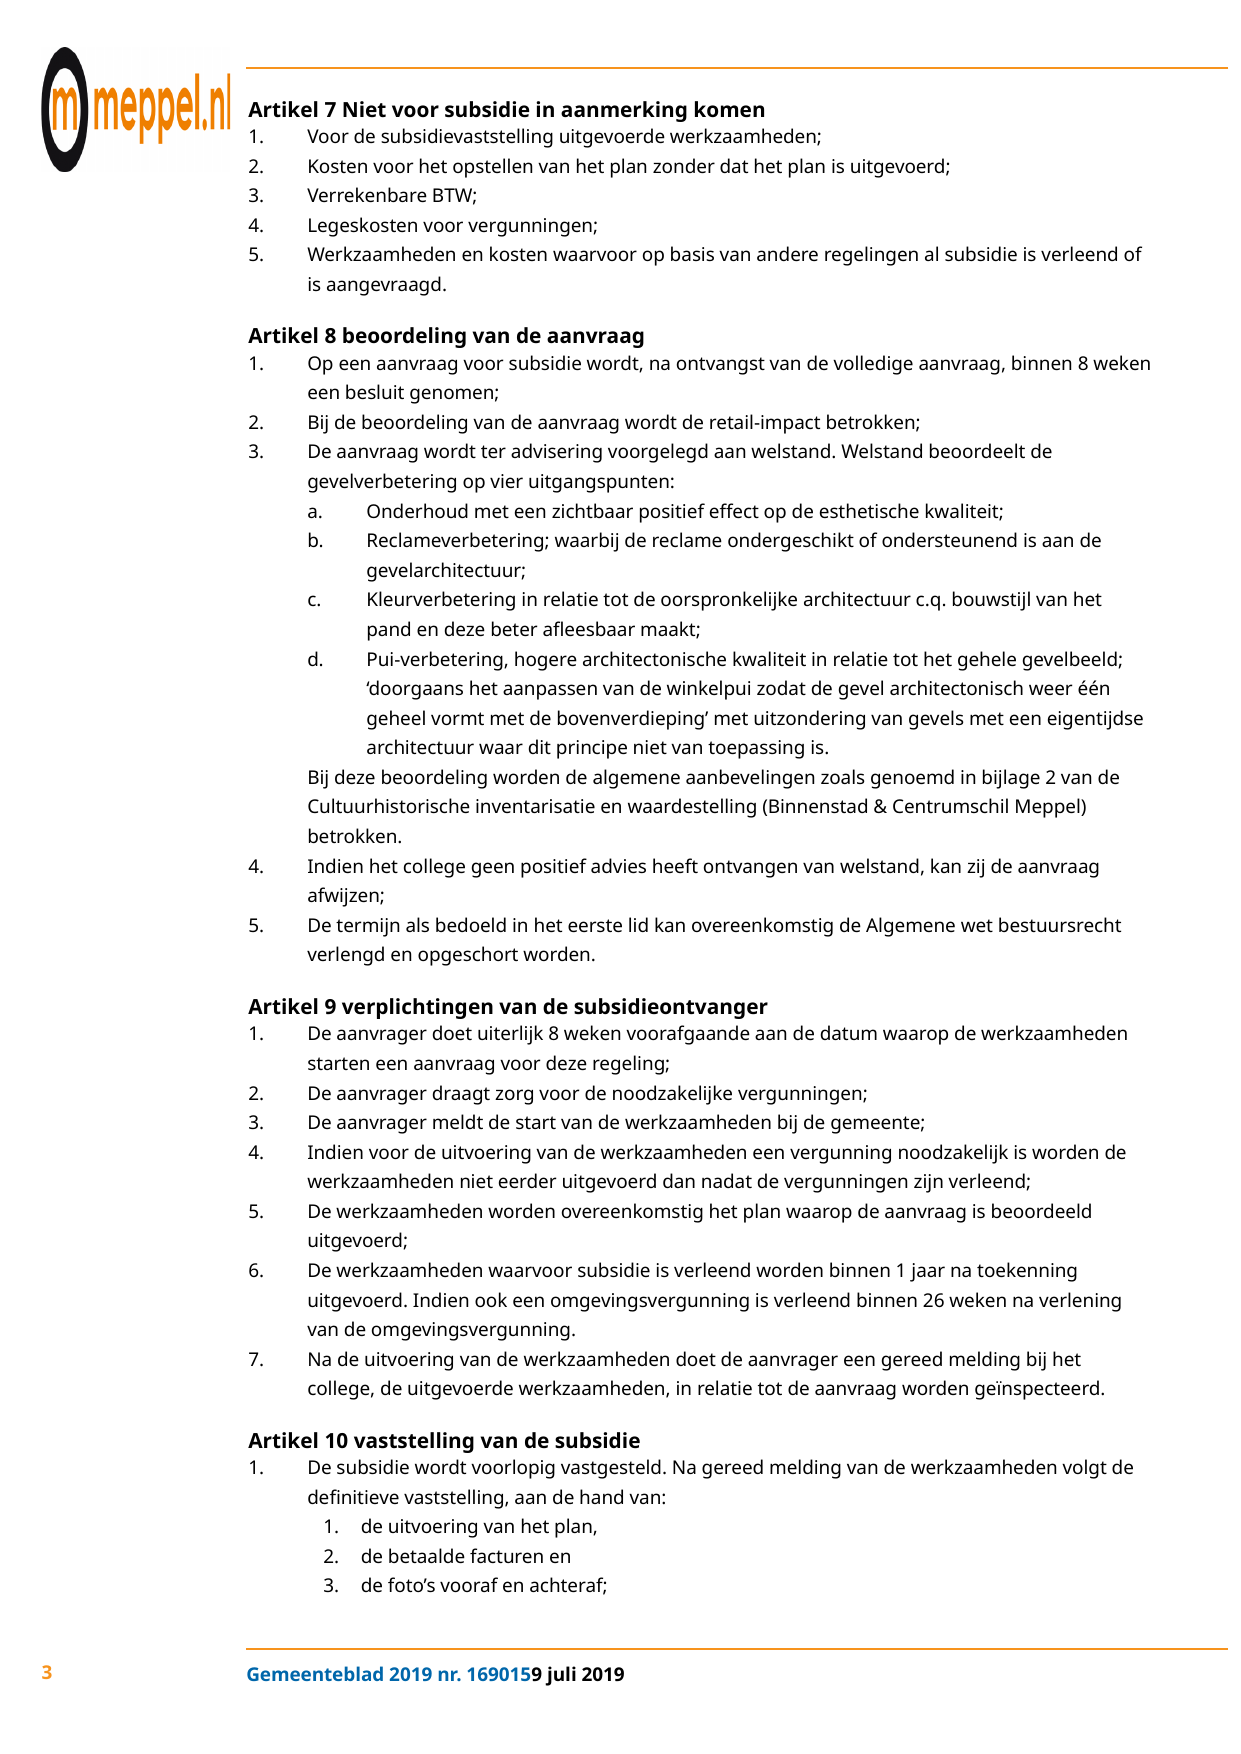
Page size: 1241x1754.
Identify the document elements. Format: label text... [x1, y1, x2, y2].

list Kosten voor het opstellen van het plan zonder dat het plan is uitgevoerd; [248, 153, 1152, 178]
list Legeskosten voor vergunningen; [248, 212, 1152, 238]
list Onderhoud met een zichtbaar positief effect op de esthetische kwaliteit; [307, 498, 1152, 524]
list De subsidie wordt voorlopig vastgesteld. Na gereed melding van de werkzaamheden volgt de definitieve vaststelling, aan de hand van: [248, 1454, 1152, 1510]
list Werkzaamheden en kosten waarvoor op basis van andere regelingen al subsidie is verleend of is aangevraagd. [248, 242, 1152, 297]
list de foto’s vooraf en achteraf; [323, 1573, 1152, 1598]
list de uitvoering van het plan, [323, 1513, 1152, 1539]
picture [41, 47, 231, 172]
list Na de uitvoering van de werkzaamheden doet de aanvrager een gereed melding bij het college, de uitgevoerde werkzaamheden, in relatie tot de aanvraag worden geïnspecteerd. [248, 1346, 1152, 1401]
list Reclameverbetering; waarbij de reclame ondergeschikt of ondersteunend is aan de gevelarchitectuur; [307, 527, 1152, 583]
list De werkzaamheden worden overeenkomstig het plan waarop de aanvraag is beoordeeld uitgevoerd; [248, 1198, 1152, 1253]
list De aanvrager draagt zorg voor de noodzakelijke vergunningen; [248, 1080, 1152, 1105]
text Artikel 9 verplichtingen van de subsidieontvanger [248, 992, 1152, 1021]
list Verrekenbare BTW; [248, 182, 1152, 208]
list Bij deze beoordeling worden de algemene aanbevelingen zoals genoemd in bijlage 2 van de Cultuurhistorische inventarisatie en waardestelling (Binnenstad & Centrumschil Meppel) betrokken. [248, 764, 1152, 849]
list Indien voor de uitvoering van de werkzaamheden een vergunning noodzakelijk is worden de werkzaamheden niet eerder uitgevoerd dan nadat de vergunningen zijn verleend; [248, 1139, 1152, 1194]
list Kleurverbetering in relatie tot de oorspronkelijke architectuur c.q. bouwstijl van het pand en deze beter afleesbaar maakt; [307, 587, 1152, 642]
list De aanvraag wordt ter advisering voorgelegd aan welstand. Welstand beoordeelt de gevelverbetering op vier uitgangspunten: [248, 439, 1152, 494]
list Op een aanvraag voor subsidie wordt, na ontvangst van de volledige aanvraag, binnen 8 weken een besluit genomen; [248, 350, 1152, 405]
text Artikel 10 vaststelling van de subsidie [248, 1426, 1152, 1454]
list Voor de subsidievaststelling uitgevoerde werkzaamheden; [248, 123, 1152, 149]
list Pui-verbetering, hogere architectonische kwaliteit in relatie tot het gehele gevelbeeld; ‘doorgaans het aanpassen van de winkelpui zodat de gevel architectonisch weer één geheel vormt met de bovenverdieping’ met uitzondering van gevels met een eigentijdse architectuur waar dit principe niet van toepassing is. [307, 646, 1152, 760]
list Indien het college geen positief advies heeft ontvangen van welstand, kan zij de aanvraag afwijzen; [248, 853, 1152, 908]
list Bij de beoordeling van de aanvraag wordt de retail-impact betrokken; [248, 409, 1152, 435]
text Artikel 7 Niet voor subsidie in aanmerking komen [248, 95, 1152, 123]
list De aanvrager meldt de start van de werkzaamheden bij de gemeente; [248, 1109, 1152, 1135]
text Artikel 8 beoordeling van de aanvraag [248, 322, 1152, 350]
list De aanvrager doet uiterlijk 8 weken voorafgaande aan de datum waarop de werkzaamheden starten een aanvraag voor deze regeling; [248, 1021, 1152, 1076]
list de betaalde facturen en [323, 1543, 1152, 1569]
list De werkzaamheden waarvoor subsidie is verleend worden binnen 1 jaar na toekenning uitgevoerd. Indien ook een omgevingsvergunning is verleend binnen 26 weken na verlening van de omgevingsvergunning. [248, 1257, 1152, 1342]
list De termijn als bedoeld in het eerste lid kan overeenkomstig de Algemene wet bestuursrecht verlengd en opgeschort worden. [248, 912, 1152, 967]
